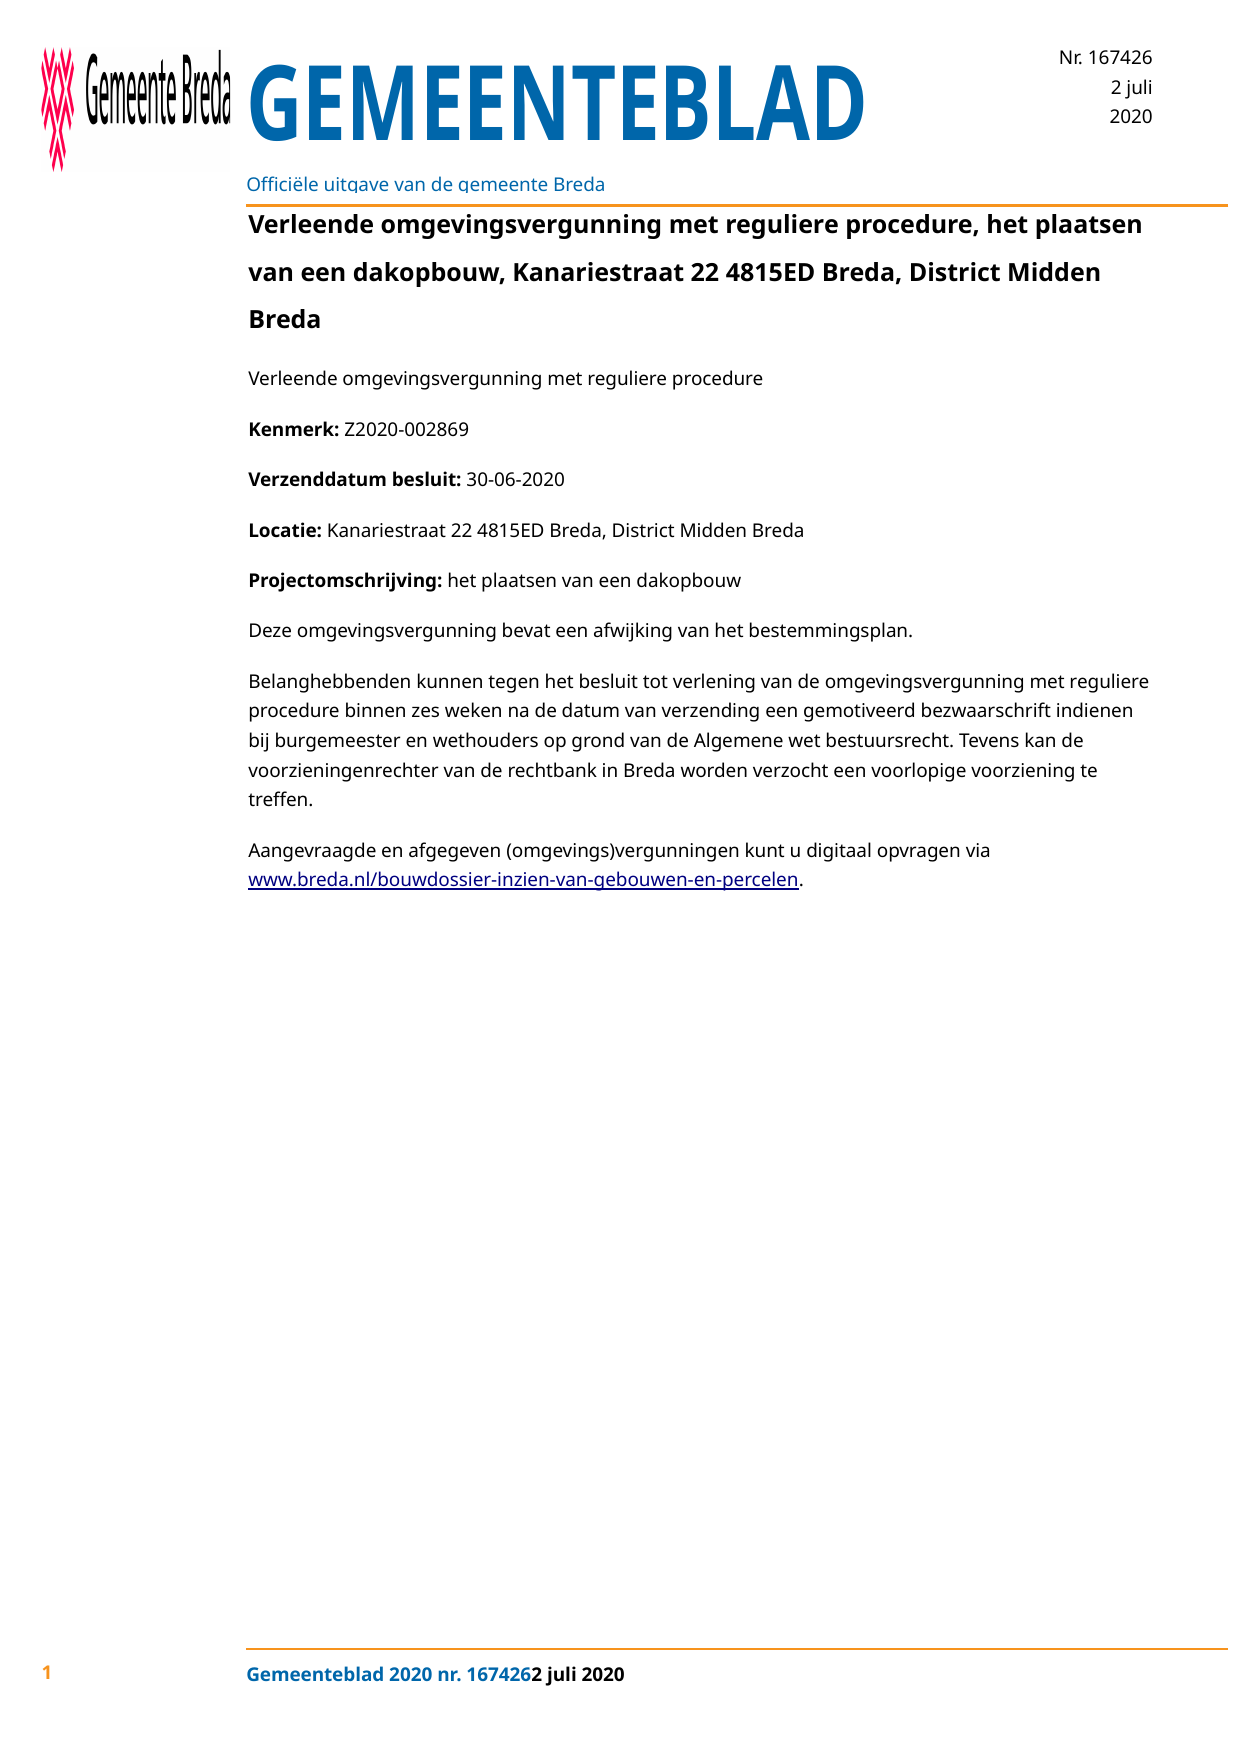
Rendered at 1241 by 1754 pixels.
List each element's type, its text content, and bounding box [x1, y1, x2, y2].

text Aangevraagde en afgegeven (omgevings)vergunningen kunt u digitaal opvragen via www.breda.nl/bouwdossier-inzien-van-gebouwen-en-percelen. [248, 837, 1152, 892]
text Verzenddatum besluit: 30-06-2020 [248, 466, 1152, 492]
text Deze omgevingsvergunning bevat een afwijking van het bestemmingsplan. [248, 618, 1152, 643]
text Belanghebbenden kunnen tegen het besluit tot verlening van de omgevingsvergunning met reguliere procedure binnen zes weken na de datum van verzending een gemotiveerd bezwaarschrift indienen bij burgemeester en wethouders op grond van de Algemene wet bestuursrecht. Tevens kan de voorzieningenrechter van de rechtbank in Breda worden verzocht een voorlopige voorziening te treffen. [248, 668, 1152, 812]
text Projectomschrijving: het plaatsen van een dakopbouw [248, 567, 1152, 593]
text Verleende omgevingsvergunning met reguliere procedure [248, 366, 1152, 391]
text Locatie: Kanariestraat 22 4815ED Breda, District Midden Breda [248, 517, 1152, 542]
picture [41, 47, 231, 172]
text Verleende omgevingsvergunning met reguliere procedure, het plaatsen van een dakopbouw, Kanariestraat 22 4815ED Breda, District Midden Breda [248, 207, 1152, 336]
text Kenmerk: Z2020-002869 [248, 416, 1152, 442]
